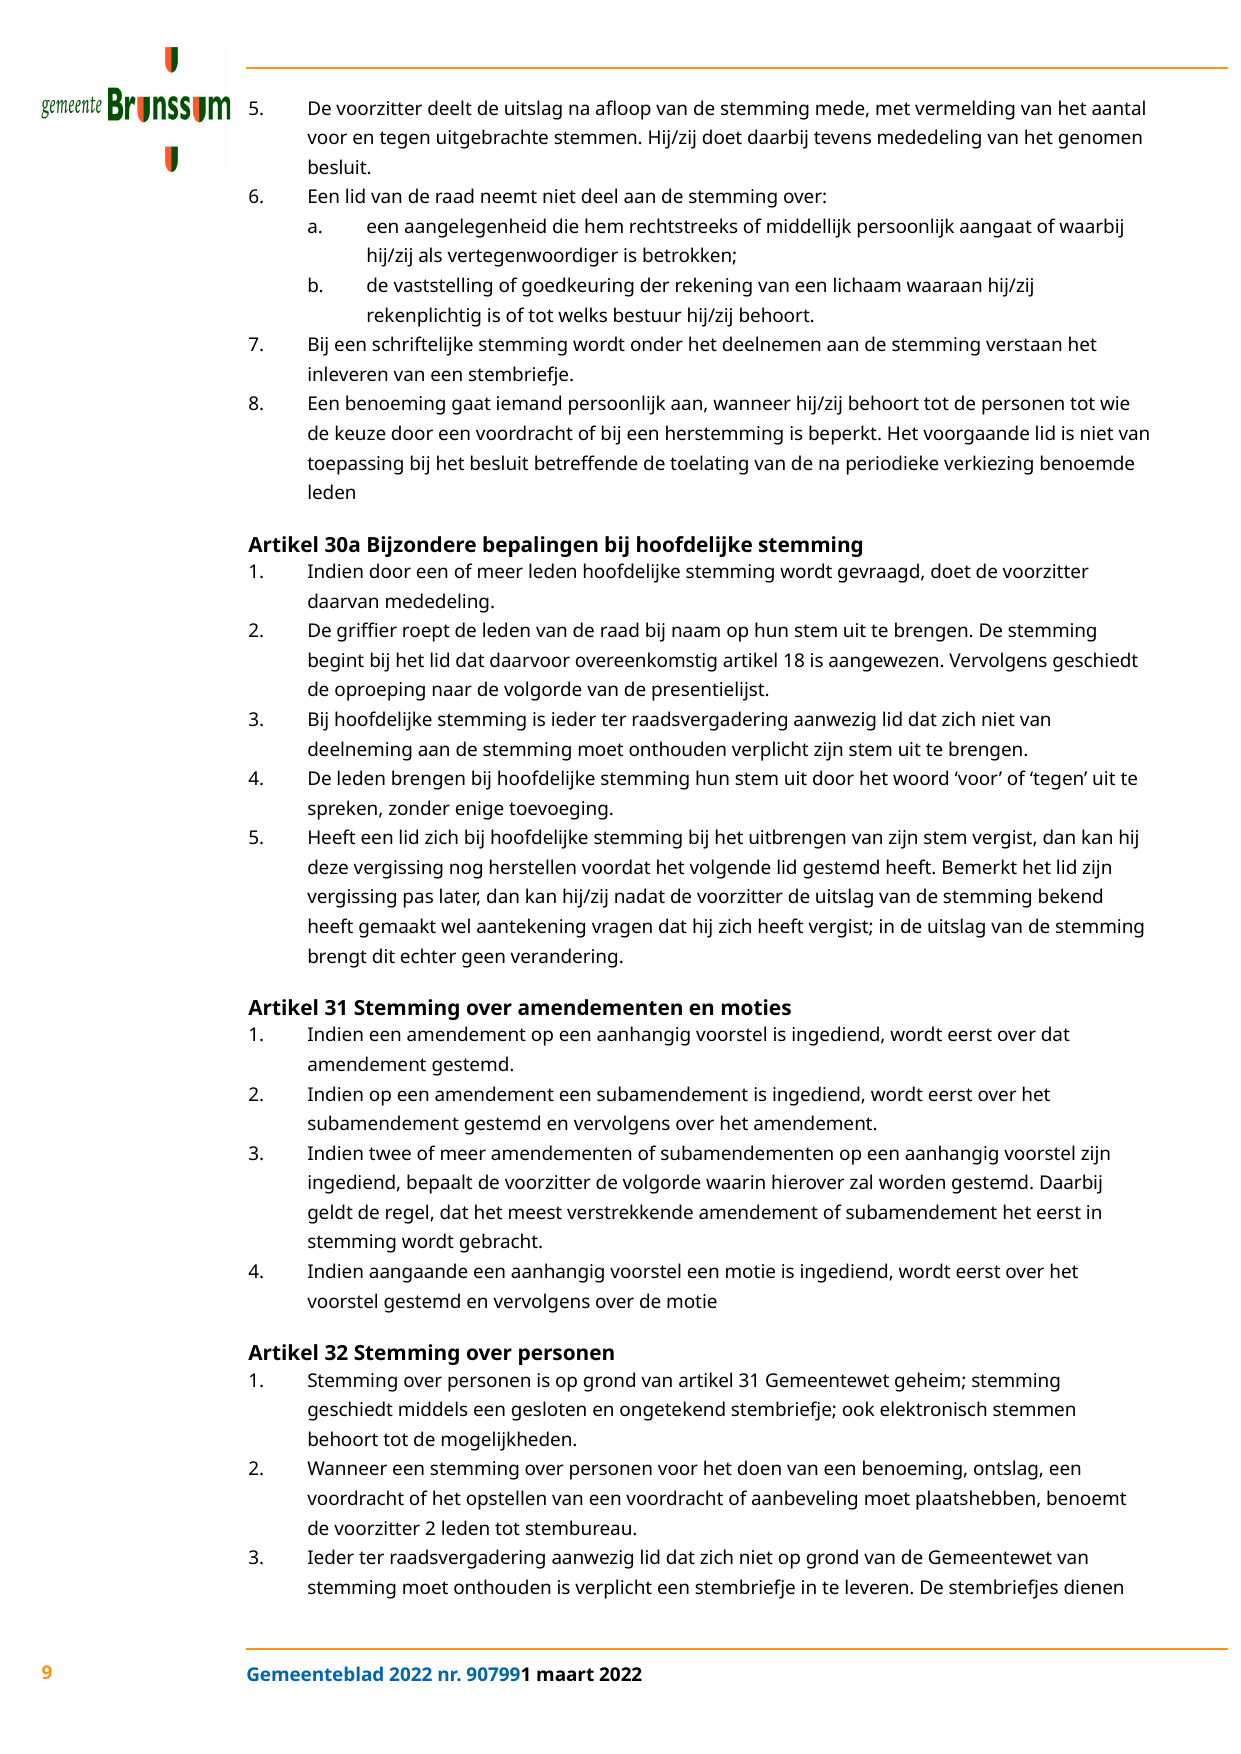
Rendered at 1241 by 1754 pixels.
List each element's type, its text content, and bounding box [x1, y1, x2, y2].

list Bij een schriftelijke stemming wordt onder het deelnemen aan de stemming verstaan het inleveren van een stembriefje. [248, 331, 1152, 387]
list Indien een amendement op een aanhangig voorstel is ingediend, wordt eerst over dat amendement gestemd. [248, 1022, 1152, 1077]
list Een lid van de raad neemt niet deel aan de stemming over: [248, 183, 1152, 209]
list De griffier roept de leden van de raad bij naam op hun stem uit te brengen. De stemming begint bij het lid dat daarvoor overeenkomstig artikel 18 is aangewezen. Vervolgens geschiedt de oproeping naar de volgorde van de presentielijst. [248, 617, 1152, 702]
list Indien aangaande een aanhangig voorstel een motie is ingediend, wordt eerst over het voorstel gestemd en vervolgens over de motie [248, 1258, 1152, 1314]
list Een benoeming gaat iemand persoonlijk aan, wanneer hij/zij behoort tot de personen tot wie de keuze door een voordracht of bij een herstemming is beperkt. Het voorgaande lid is niet van toepassing bij het besluit betreffende de toelating van de na periodieke verkiezing benoemde leden [248, 391, 1152, 505]
list Wanneer een stemming over personen voor het doen van een benoeming, ontslag, een voordracht of het opstellen van een voordracht of aanbeveling moet plaatshebben, benoemt de voorzitter 2 leden tot stembureau. [248, 1456, 1152, 1540]
text Artikel 31 Stemming over amendementen en moties [248, 993, 1152, 1022]
list Indien twee of meer amendementen of subamendementen op een aanhangig voorstel zijn ingediend, bepaalt de voorzitter de volgorde waarin hierover zal worden gestemd. Daarbij geldt de regel, dat het meest verstrekkende amendement of subamendement het eerst in stemming wordt gebracht. [248, 1140, 1152, 1254]
list Heeft een lid zich bij hoofdelijke stemming bij het uitbrengen van zijn stem vergist, dan kan hij deze vergissing nog herstellen voordat het volgende lid gestemd heeft. Bemerkt het lid zijn vergissing pas later, dan kan hij/zij nadat de voorzitter de uitslag van de stemming bekend heeft gemaakt wel aantekening vragen dat hij zich heeft vergist; in de uitslag van de stemming brengt dit echter geen verandering. [248, 824, 1152, 968]
picture [41, 47, 231, 172]
list een aangelegenheid die hem rechtstreeks of middellijk persoonlijk aangaat of waarbij hij/zij als vertegenwoordiger is betrokken; [307, 213, 1152, 268]
list Bij hoofdelijke stemming is ieder ter raadsvergadering aanwezig lid dat zich niet van deelneming aan de stemming moet onthouden verplicht zijn stem uit te brengen. [248, 706, 1152, 761]
list De leden brengen bij hoofdelijke stemming hun stem uit door het woord ‘voor’ of ‘tegen’ uit te spreken, zonder enige toevoeging. [248, 765, 1152, 821]
list De voorzitter deelt de uitslag na afloop van de stemming mede, met vermelding van het aantal voor en tegen uitgebrachte stemmen. Hij/zij doet daarbij tevens mededeling van het genomen besluit. [248, 95, 1152, 180]
list Ieder ter raadsvergadering aanwezig lid dat zich niet op grond van de Gemeentewet van stemming moet onthouden is verplicht een stembriefje in te leveren. De stembriefjes dienen [248, 1544, 1152, 1599]
text Artikel 32 Stemming over personen [248, 1338, 1152, 1367]
list Indien door een of meer leden hoofdelijke stemming wordt gevraagd, doet de voorzitter daarvan mededeling. [248, 558, 1152, 613]
list de vaststelling of goedkeuring der rekening van een lichaam waaraan hij/zij rekenplichtig is of tot welks bestuur hij/zij behoort. [307, 272, 1152, 328]
list Stemming over personen is op grond van artikel 31 Gemeentewet geheim; stemming geschiedt middels een gesloten en ongetekend stembriefje; ook elektronisch stemmen behoort tot de mogelijkheden. [248, 1367, 1152, 1452]
text Artikel 30a Bijzondere bepalingen bij hoofdelijke stemming [248, 530, 1152, 558]
list Indien op een amendement een subamendement is ingediend, wordt eerst over het subamendement gestemd en vervolgens over het amendement. [248, 1081, 1152, 1136]
